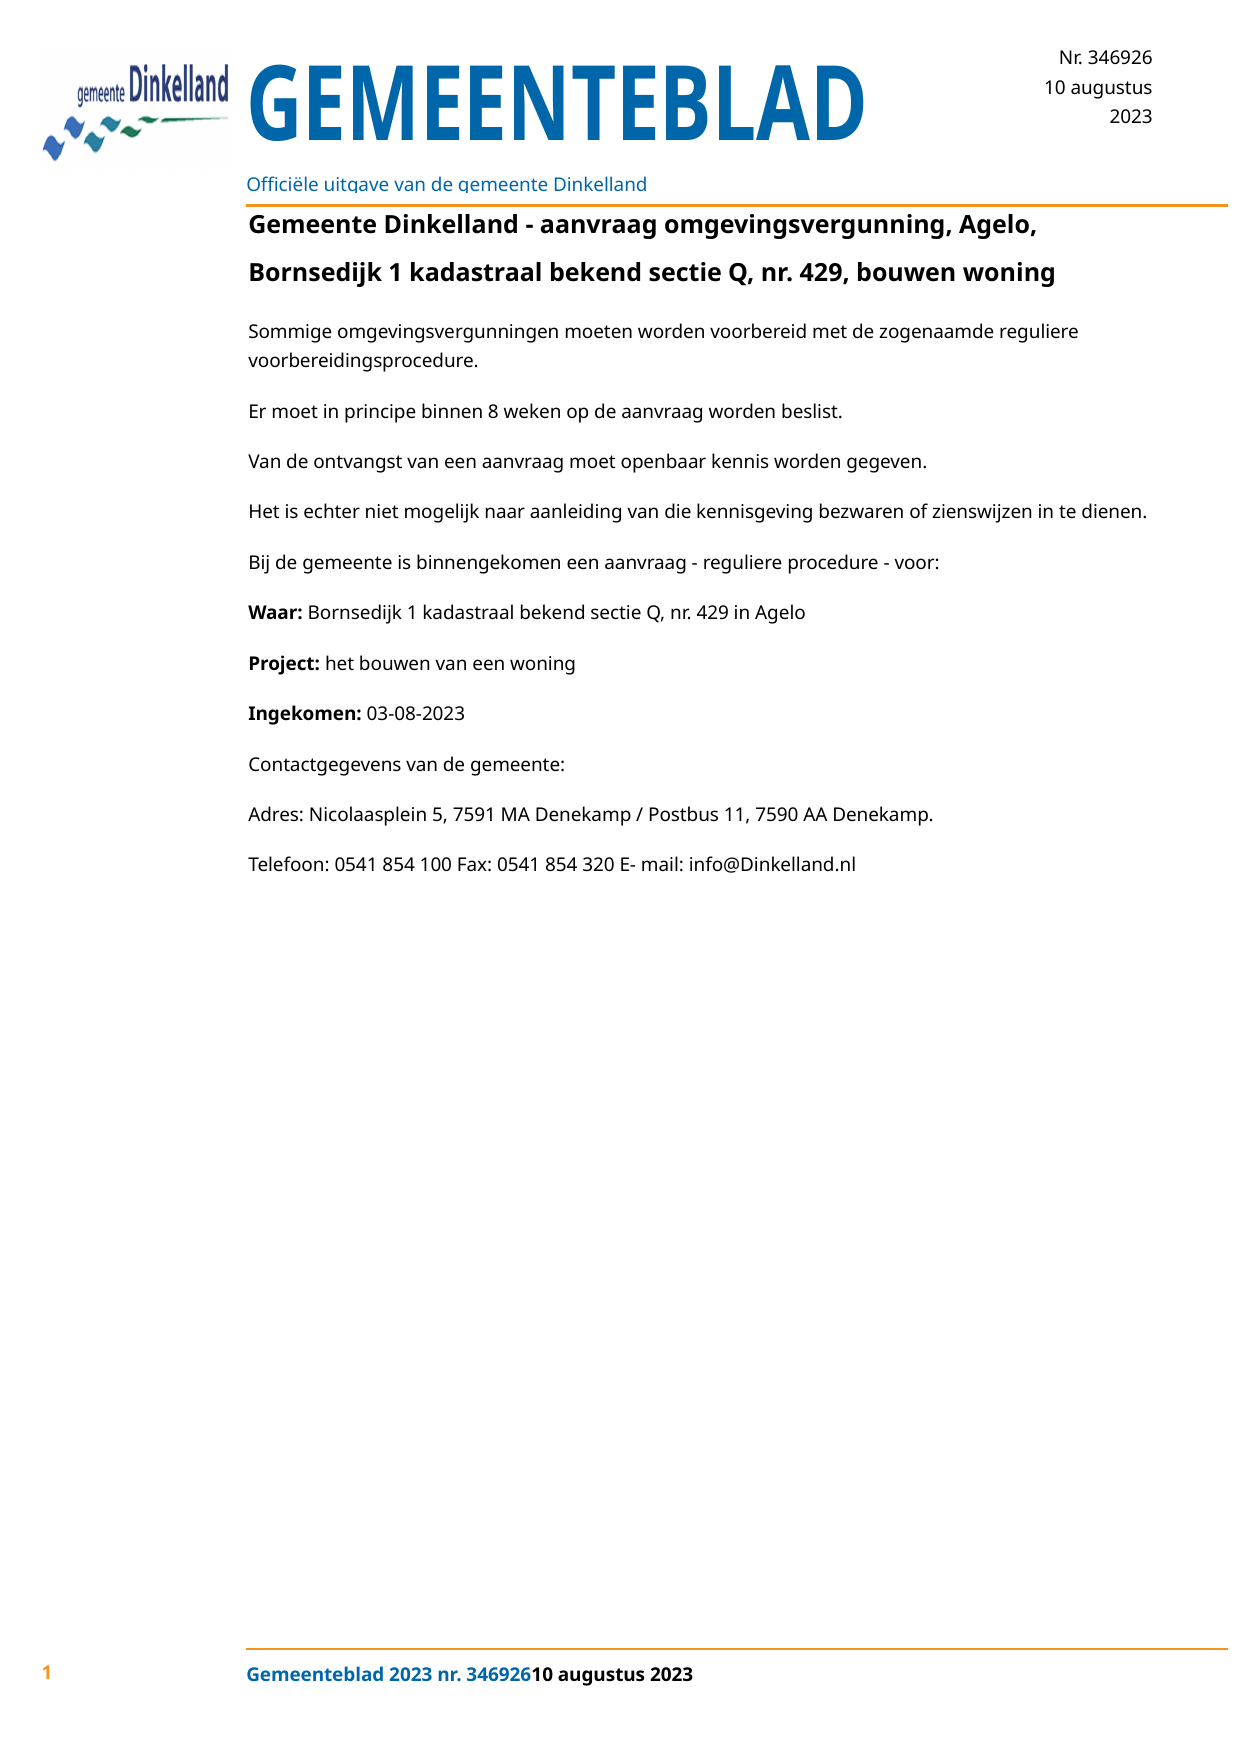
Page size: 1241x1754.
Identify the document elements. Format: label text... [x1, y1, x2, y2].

picture [41, 47, 231, 172]
text Van de ontvangst van een aanvraag moet openbaar kennis worden gegeven. [248, 448, 1152, 474]
text Project: het bouwen van een woning [248, 650, 1152, 676]
text Sommige omgevingsvergunningen moeten worden voorbereid met de zogenaamde reguliere voorbereidingsprocedure. [248, 318, 1152, 373]
text Bij de gemeente is binnengekomen een aanvraag - reguliere procedure - voor: [248, 549, 1152, 575]
text Telefoon: 0541 854 100 Fax: 0541 854 320 E- mail: info@Dinkelland.nl [248, 852, 1152, 877]
text Contactgegevens van de gemeente: [248, 751, 1152, 777]
text Gemeente Dinkelland - aanvraag omgevingsvergunning, Agelo, Bornsedijk 1 kadastraal bekend sectie Q, nr. 429, bouwen woning [248, 207, 1152, 288]
text Ingekomen: 03-08-2023 [248, 700, 1152, 726]
text Adres: Nicolaasplein 5, 7591 MA Denekamp / Postbus 11, 7590 AA Denekamp. [248, 801, 1152, 827]
text Er moet in principe binnen 8 weken op de aanvraag worden beslist. [248, 398, 1152, 424]
text Het is echter niet mogelijk naar aanleiding van die kennisgeving bezwaren of zienswijzen in te dienen. [248, 499, 1152, 524]
text Waar: Bornsedijk 1 kadastraal bekend sectie Q, nr. 429 in Agelo [248, 599, 1152, 625]
